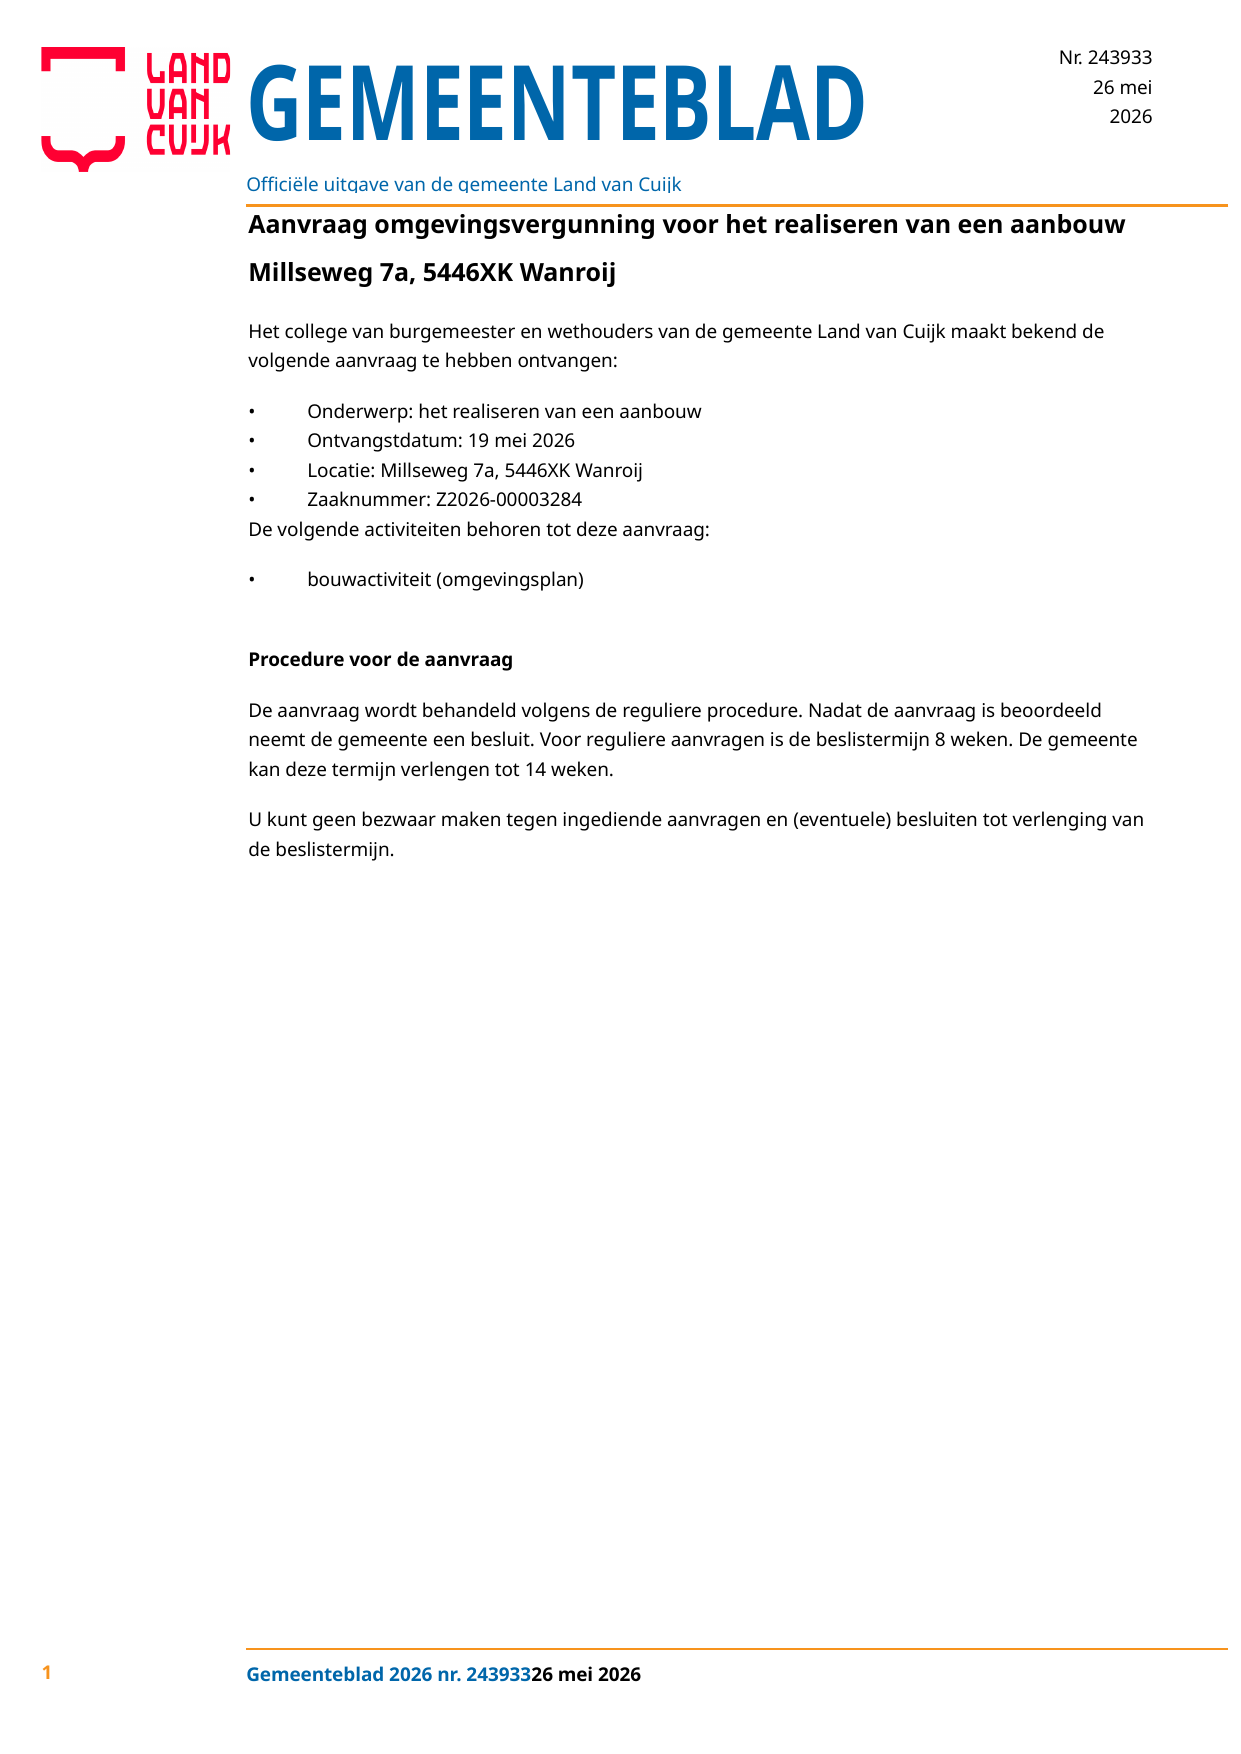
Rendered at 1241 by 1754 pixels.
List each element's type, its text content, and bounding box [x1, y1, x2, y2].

text Procedure voor de aanvraag [248, 647, 1152, 672]
text U kunt geen bezwaar maken tegen ingediende aanvragen en (eventuele) besluiten tot verlenging van de beslistermijn. [248, 807, 1152, 862]
list Ontvangstdatum: 19 mei 2026 [248, 427, 1152, 453]
list bouwactiviteit (omgevingsplan) [248, 567, 1152, 592]
text Het college van burgemeester en wethouders van de gemeente Land van Cuijk maakt bekend de volgende aanvraag te hebben ontvangen: [248, 318, 1152, 373]
text Aanvraag omgevingsvergunning voor het realiseren van een aanbouw Millseweg 7a, 5446XK Wanroij [248, 207, 1152, 288]
list Onderwerp: het realiseren van een aanbouw [248, 398, 1152, 424]
list Zaaknummer: Z2026-00003284 [248, 487, 1152, 512]
picture [41, 47, 231, 172]
text De volgende activiteiten behoren tot deze aanvraag: [248, 516, 1152, 542]
text De aanvraag wordt behandeld volgens de reguliere procedure. Nadat de aanvraag is beoordeeld neemt de gemeente een besluit. Voor reguliere aanvragen is de beslistermijn 8 weken. De gemeente kan deze termijn verlengen tot 14 weken. [248, 697, 1152, 782]
list Locatie: Millseweg 7a, 5446XK Wanroij [248, 457, 1152, 483]
